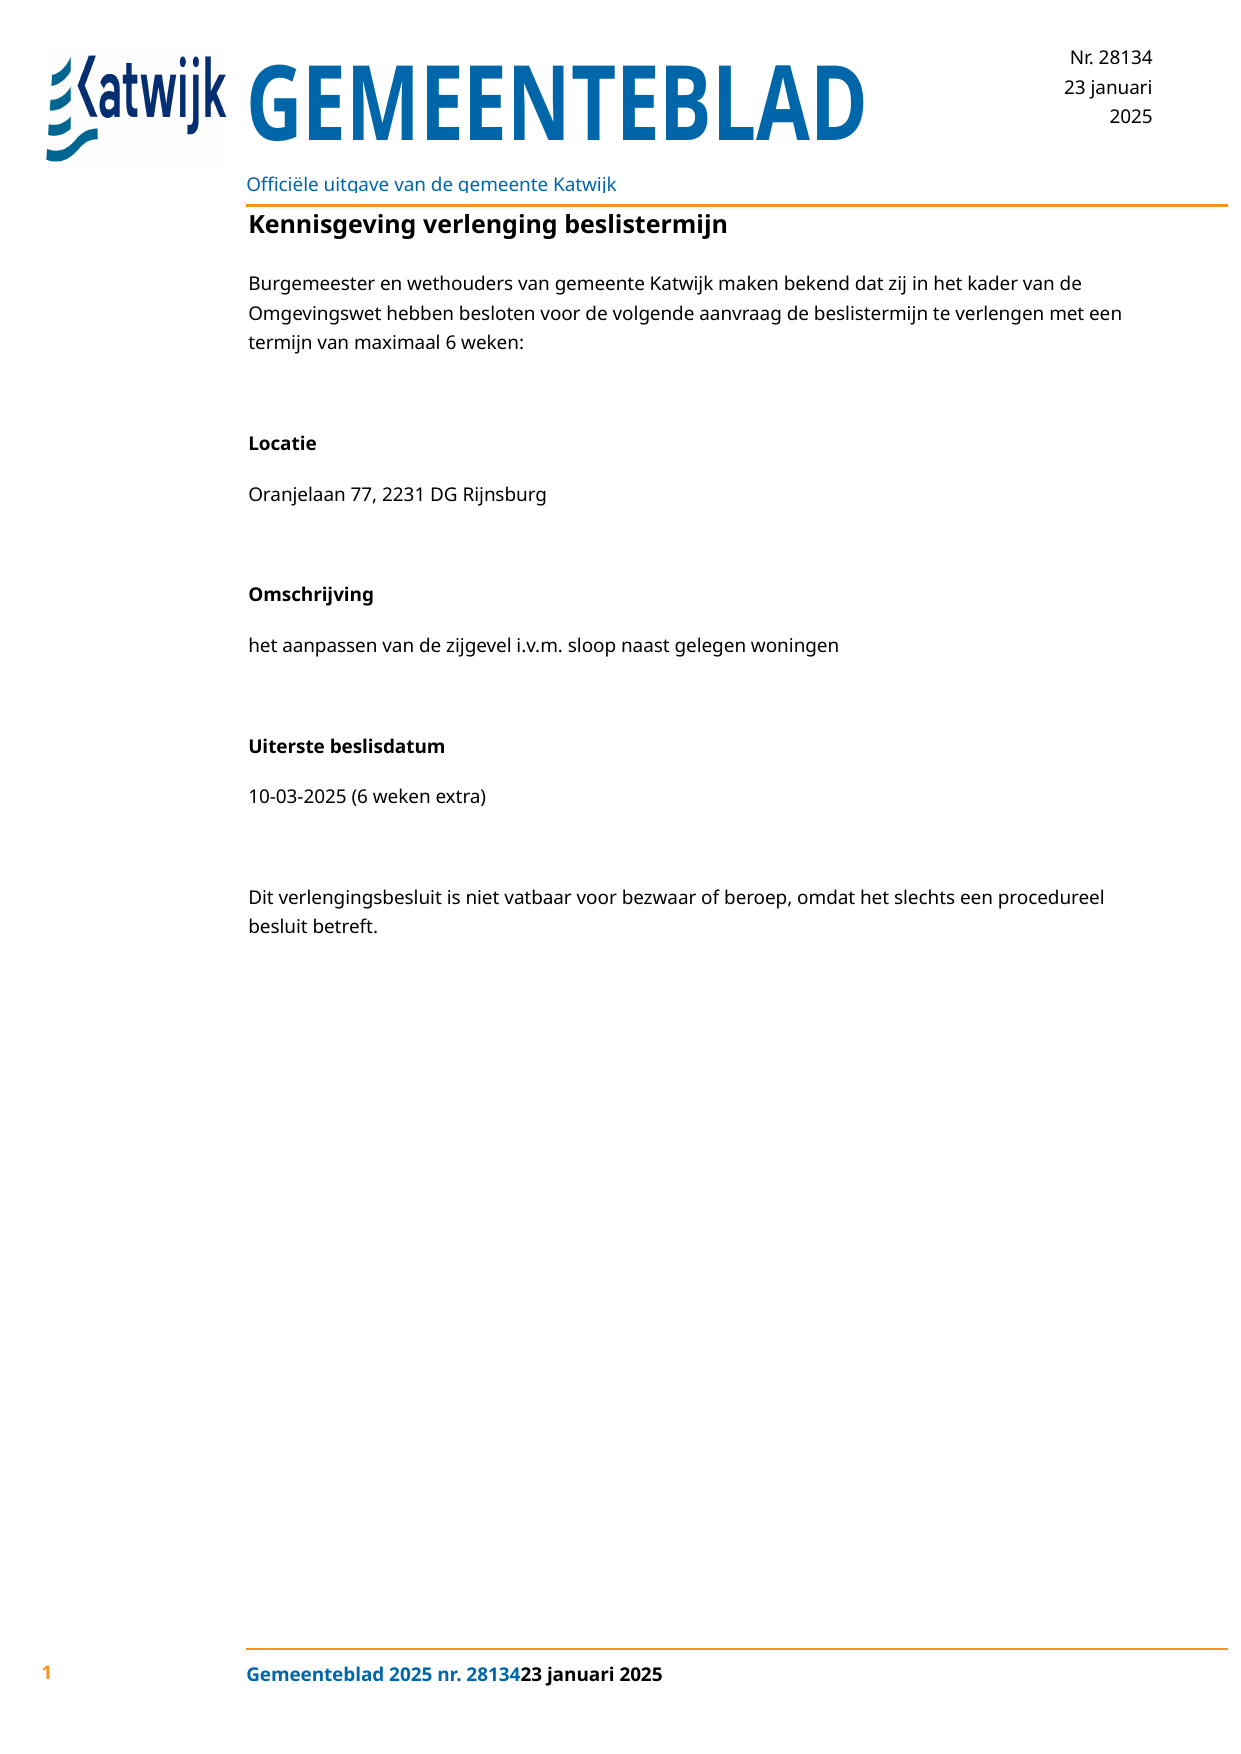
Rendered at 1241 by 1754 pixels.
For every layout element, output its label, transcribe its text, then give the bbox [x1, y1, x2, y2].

text Dit verlengingsbesluit is niet vatbaar voor bezwaar of beroep, omdat het slechts een procedureel besluit betreft. [248, 884, 1152, 939]
text Locatie [248, 430, 1152, 456]
text 10-03-2025 (6 weken extra) [248, 783, 1152, 809]
picture [41, 47, 231, 172]
text Omschrijving [248, 582, 1152, 607]
text het aanpassen van de zijgevel i.v.m. sloop naast gelegen woningen [248, 632, 1152, 658]
text Burgemeester en wethouders van gemeente Katwijk maken bekend dat zij in het kader van de Omgevingswet hebben besloten voor de volgende aanvraag de beslistermijn te verlengen met een termijn van maximaal 6 weken: [248, 270, 1152, 355]
text Oranjelaan 77, 2231 DG Rijnsburg [248, 481, 1152, 506]
text Kennisgeving verlenging beslistermijn [248, 207, 1152, 241]
text Uiterste beslisdatum [248, 733, 1152, 758]
